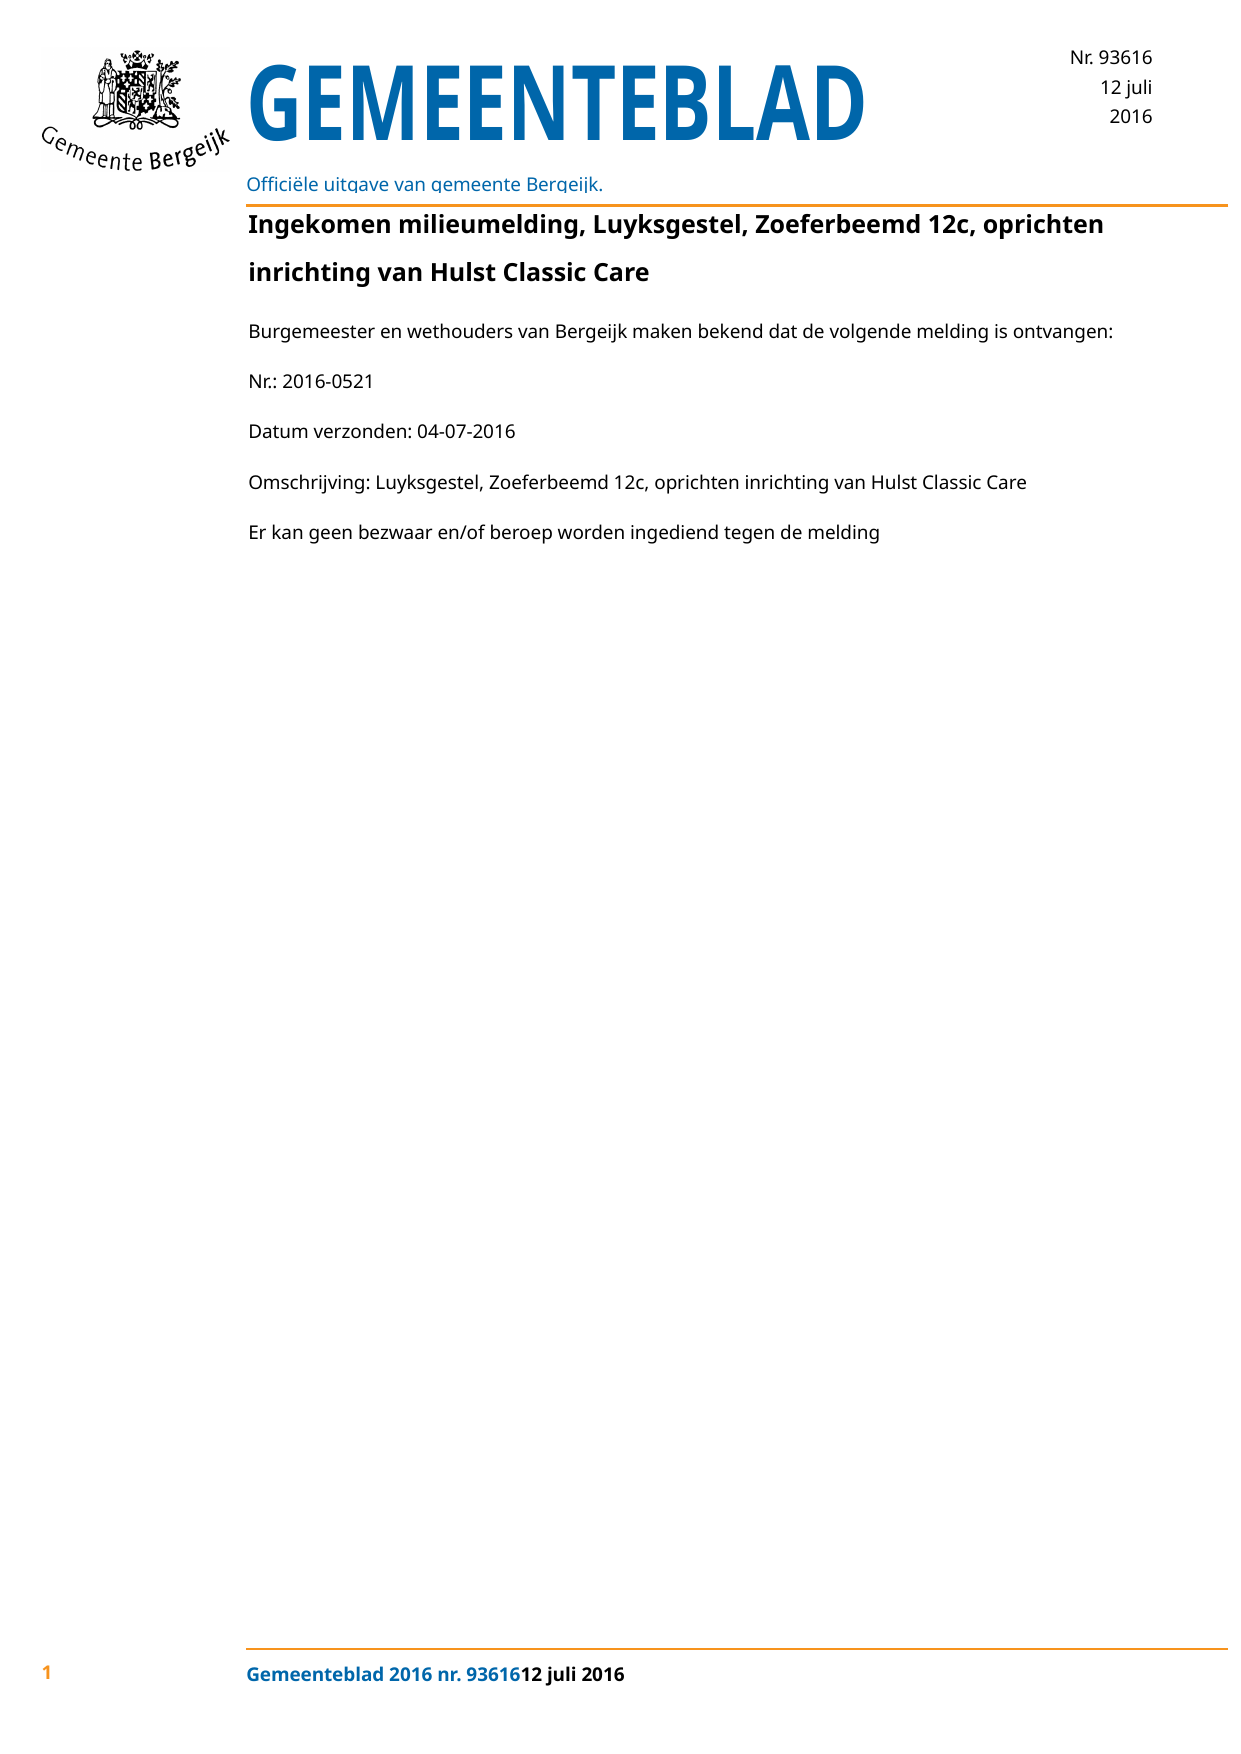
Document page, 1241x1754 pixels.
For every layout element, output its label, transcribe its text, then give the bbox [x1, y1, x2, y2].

text Burgemeester en wethouders van Bergeijk maken bekend dat de volgende melding is ontvangen: [248, 318, 1152, 344]
text Ingekomen milieumelding, Luyksgestel, Zoeferbeemd 12c, oprichten inrichting van Hulst Classic Care [248, 207, 1152, 288]
text Er kan geen bezwaar en/of beroep worden ingediend tegen de melding [248, 519, 1152, 545]
text Nr.: 2016-0521 [248, 368, 1152, 394]
text Datum verzonden: 04-07-2016 [248, 419, 1152, 444]
text Omschrijving: Luyksgestel, Zoeferbeemd 12c, oprichten inrichting van Hulst Classic Care [248, 469, 1152, 495]
picture [41, 47, 231, 172]
